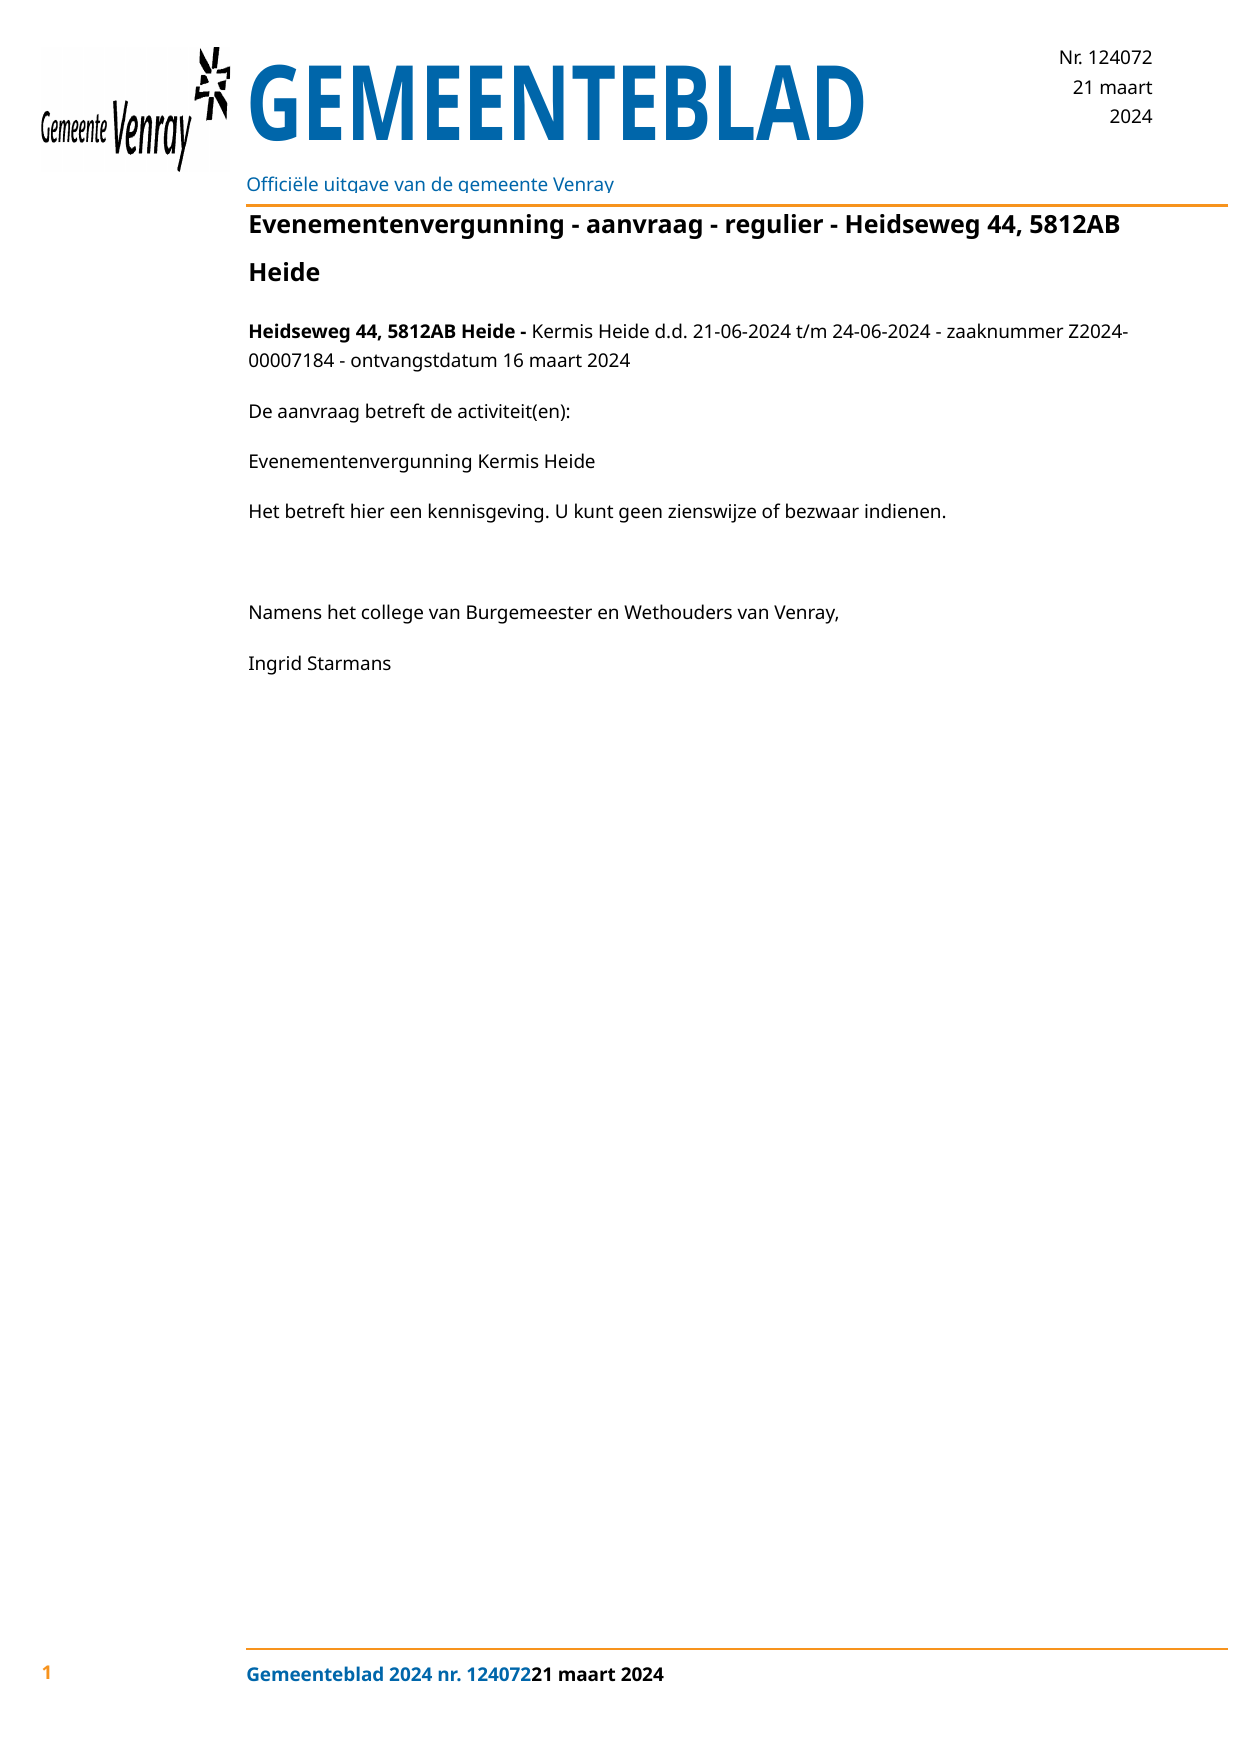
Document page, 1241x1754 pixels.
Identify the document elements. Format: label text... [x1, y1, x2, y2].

text Namens het college van Burgemeester en Wethouders van Venray, [248, 599, 1152, 625]
text Evenementenvergunning Kermis Heide [248, 448, 1152, 474]
text Het betreft hier een kennisgeving. U kunt geen zienswijze of bezwaar indienen. [248, 499, 1152, 524]
text Heidseweg 44, 5812AB Heide - Kermis Heide d.d. 21-06-2024 t/m 24-06-2024 - zaaknummer Z2024-00007184 - ontvangstdatum 16 maart 2024 [248, 318, 1152, 373]
text Ingrid Starmans [248, 650, 1152, 676]
text Evenementenvergunning - aanvraag - regulier - Heidseweg 44, 5812AB Heide [248, 207, 1152, 288]
picture [41, 47, 231, 172]
text De aanvraag betreft de activiteit(en): [248, 398, 1152, 424]
